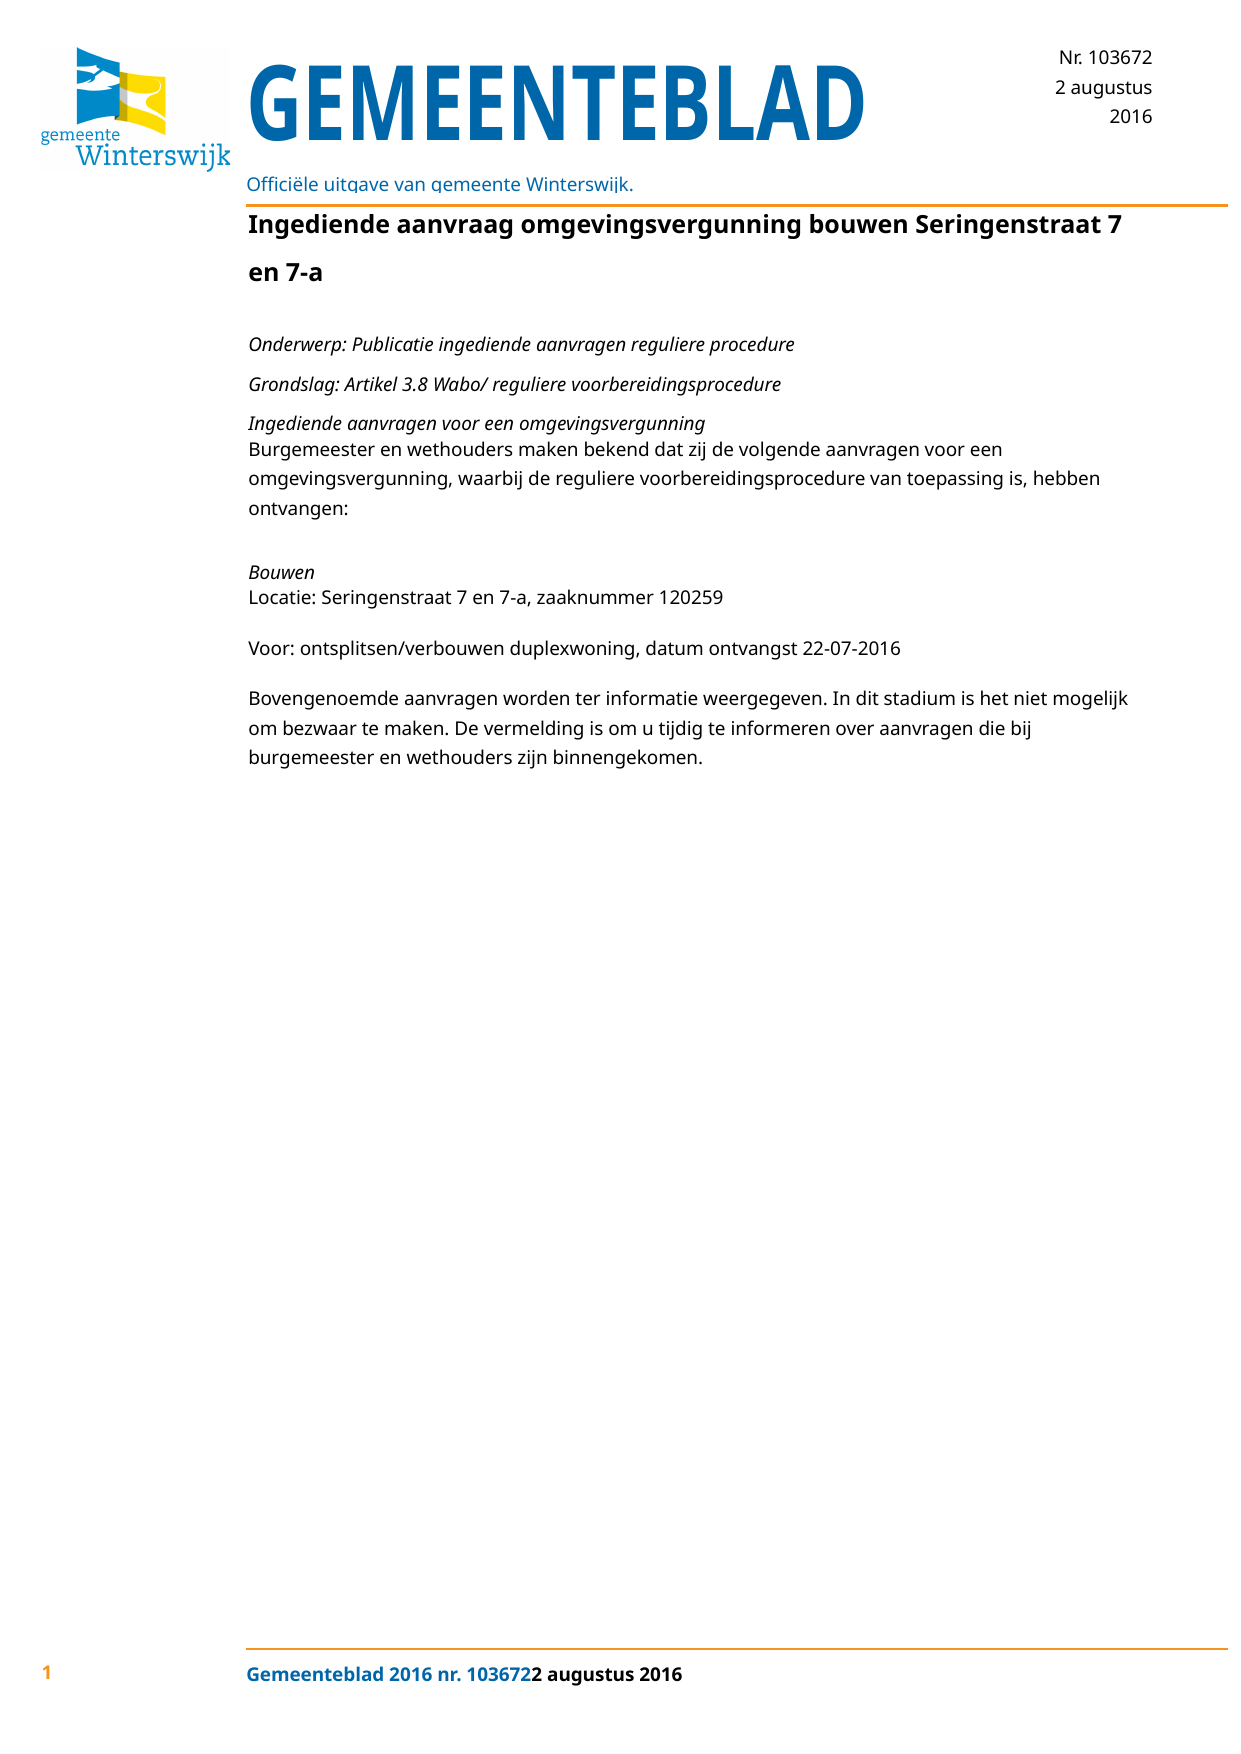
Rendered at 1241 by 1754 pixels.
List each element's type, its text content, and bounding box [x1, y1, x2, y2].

picture [41, 47, 231, 172]
text Burgemeester en wethouders maken bekend dat zij de volgende aanvragen voor een omgevingsvergunning, waarbij de reguliere voorbereidingsprocedure van toepassing is, hebben ontvangen: [248, 436, 1152, 521]
picture [225, 153, 231, 162]
text Ingediende aanvraag omgevingsvergunning bouwen Seringenstraat 7 en 7-a [248, 207, 1152, 288]
text Bouwen [248, 559, 1152, 584]
text Voor: ontsplitsen/verbouwen duplexwoning, datum ontvangst 22-07-2016 [248, 635, 1152, 661]
text Ingediende aanvragen voor een omgevingsvergunning [248, 410, 1152, 436]
text Bovengenoemde aanvragen worden ter informatie weergegeven. In dit stadium is het niet mogelijk om bezwaar te maken. De vermelding is om u tijdig te informeren over aanvragen die bij burgemeester en wethouders zijn binnengekomen. [248, 685, 1152, 770]
text Onderwerp: Publicatie ingediende aanvragen reguliere procedure [248, 331, 1152, 357]
text Locatie: Seringenstraat 7 en 7-a, zaaknummer 120259 [248, 584, 1152, 610]
text Grondslag: Artikel 3.8 Wabo/ reguliere voorbereidingsprocedure [248, 371, 1152, 396]
